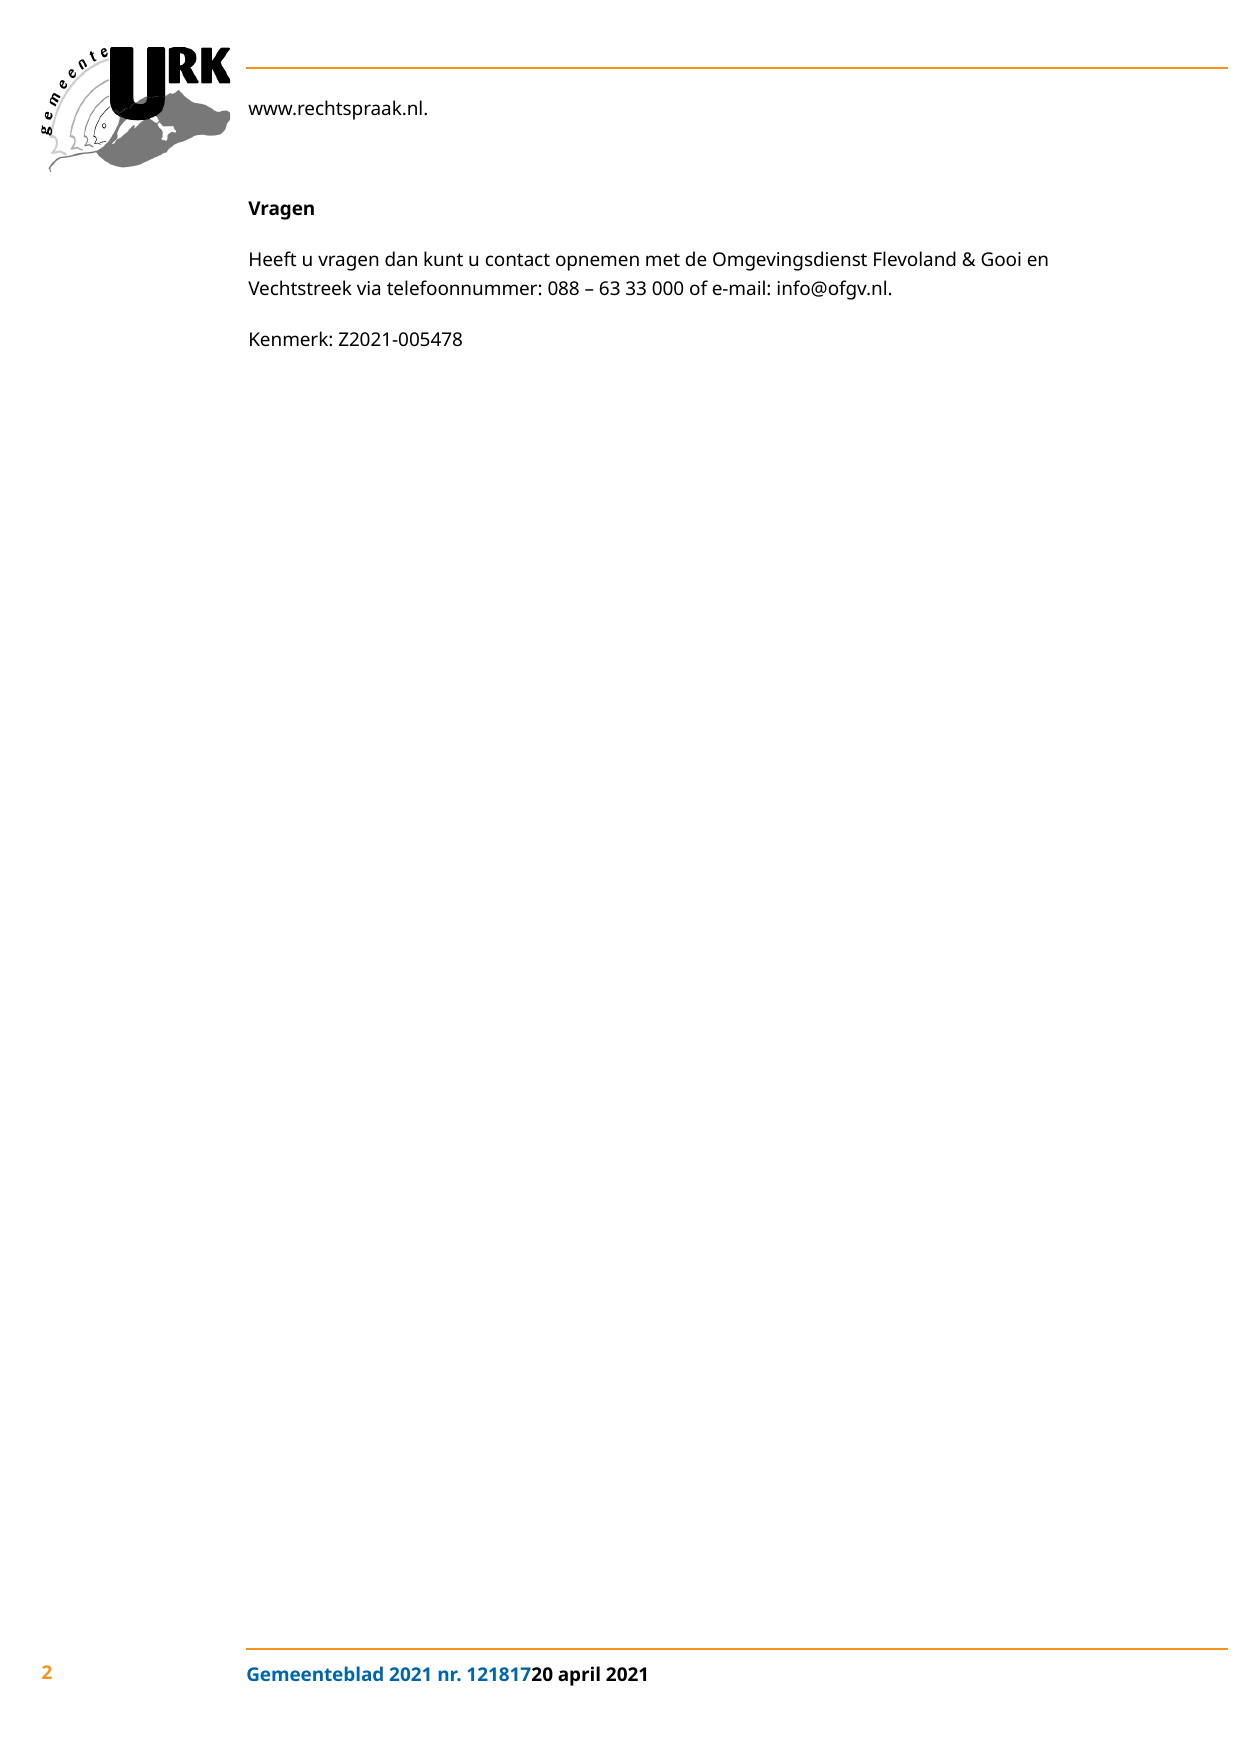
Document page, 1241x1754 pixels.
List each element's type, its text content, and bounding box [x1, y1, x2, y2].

text Vragen [248, 196, 1152, 221]
picture [41, 47, 231, 172]
text Heeft u vragen dan kunt u contact opnemen met de Omgevingsdienst Flevoland & Gooi en Vechtstreek via telefoonnummer: 088 – 63 33 000 of e-mail: info@ofgv.nl. [248, 246, 1152, 301]
text www.rechtspraak.nl. [248, 95, 1152, 121]
text Kenmerk: Z2021-005478 [248, 326, 1152, 352]
